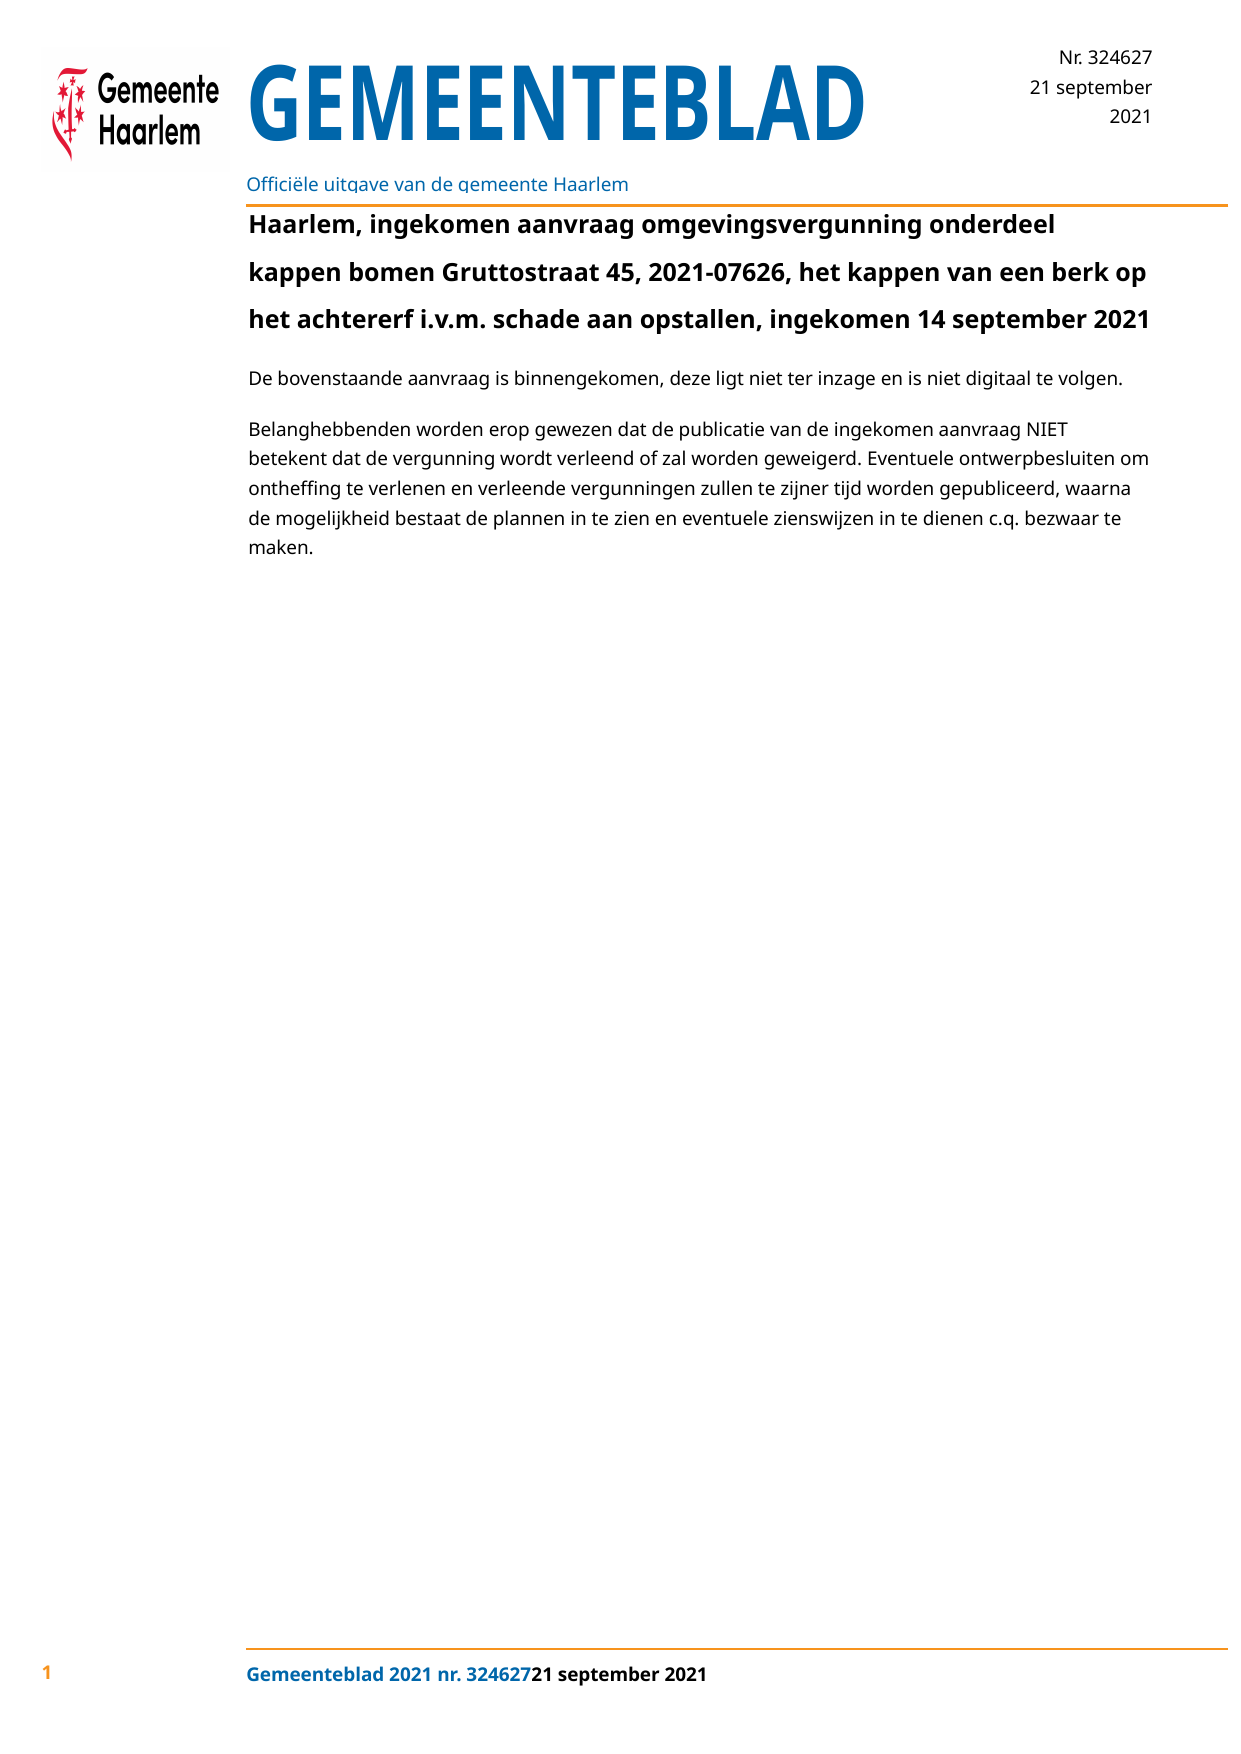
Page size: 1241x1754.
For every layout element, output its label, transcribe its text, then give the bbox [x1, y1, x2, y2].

picture [41, 47, 231, 172]
text Belanghebbenden worden erop gewezen dat de publicatie van de ingekomen aanvraag NIET betekent dat de vergunning wordt verleend of zal worden geweigerd. Eventuele ontwerpbesluiten om ontheffing te verlenen en verleende vergunningen zullen te zijner tijd worden gepubliceerd, waarna de mogelijkheid bestaat de plannen in te zien en eventuele zienswijzen in te dienen c.q. bezwaar te maken. [248, 416, 1152, 560]
text Haarlem, ingekomen aanvraag omgevingsvergunning onderdeel kappen bomen Gruttostraat 45, 2021-07626, het kappen van een berk op het achtererf i.v.m. schade aan opstallen, ingekomen 14 september 2021 [248, 207, 1152, 336]
text De bovenstaande aanvraag is binnengekomen, deze ligt niet ter inzage en is niet digitaal te volgen. [248, 366, 1152, 391]
